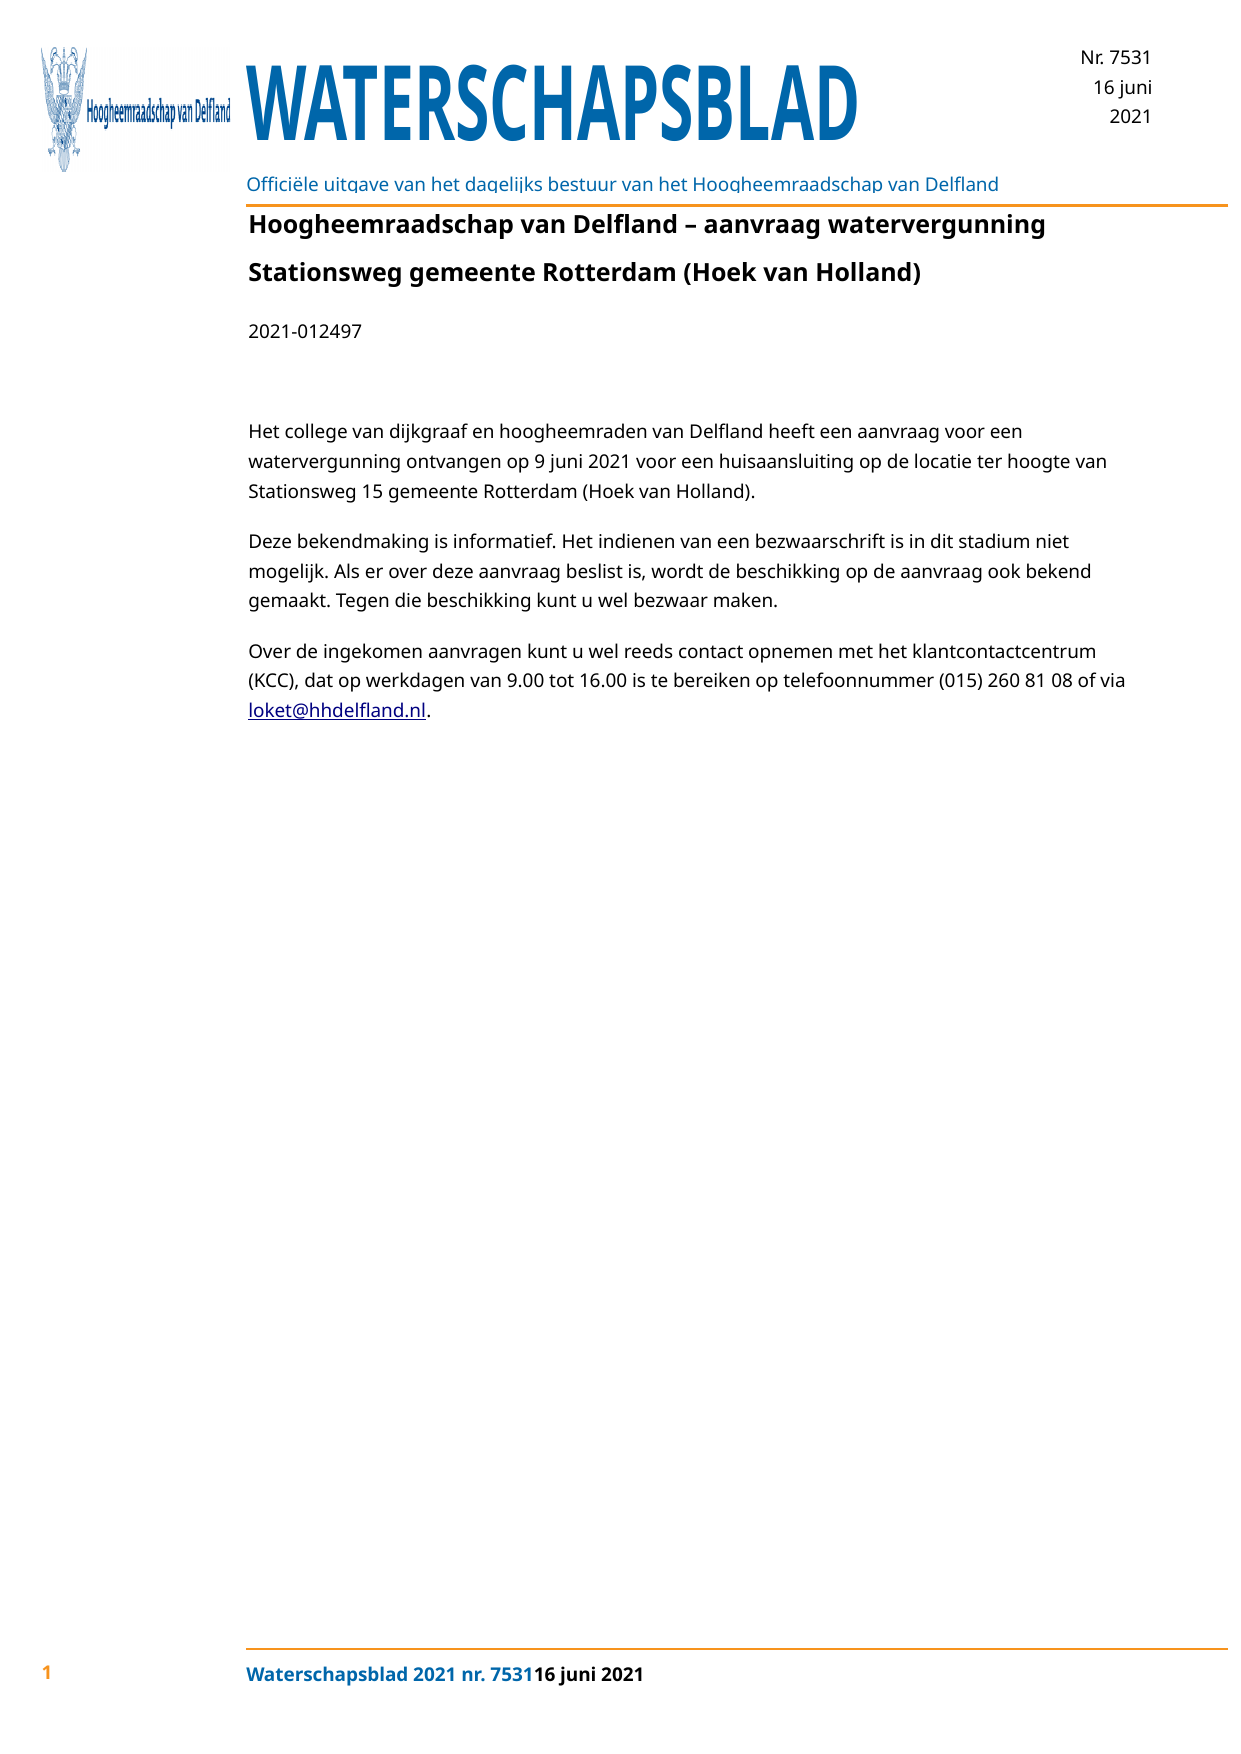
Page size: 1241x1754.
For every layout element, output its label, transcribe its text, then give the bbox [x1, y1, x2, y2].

text Deze bekendmaking is informatief. Het indienen van een bezwaarschrift is in dit stadium niet mogelijk. Als er over deze aanvraag beslist is, wordt de beschikking op de aanvraag ook bekend gemaakt. Tegen die beschikking kunt u wel bezwaar maken. [248, 528, 1152, 613]
picture [41, 47, 231, 172]
text Hoogheemraadschap van Delfland – aanvraag watervergunning Stationsweg gemeente Rotterdam (Hoek van Holland) [248, 207, 1152, 288]
text Het college van dijkgraaf en hoogheemraden van Delfland heeft een aanvraag voor een watervergunning ontvangen op 9 juni 2021 voor een huisaansluiting op de locatie ter hoogte van Stationsweg 15 gemeente Rotterdam (Hoek van Holland). [248, 419, 1152, 504]
text 2021-012497 [248, 318, 1152, 344]
text Over de ingekomen aanvragen kunt u wel reeds contact opnemen met het klantcontactcentrum (KCC), dat op werkdagen van 9.00 tot 16.00 is te bereiken op telefoonnummer (015) 260 81 08 of via loket@hhdelfland.nl. [248, 638, 1152, 723]
